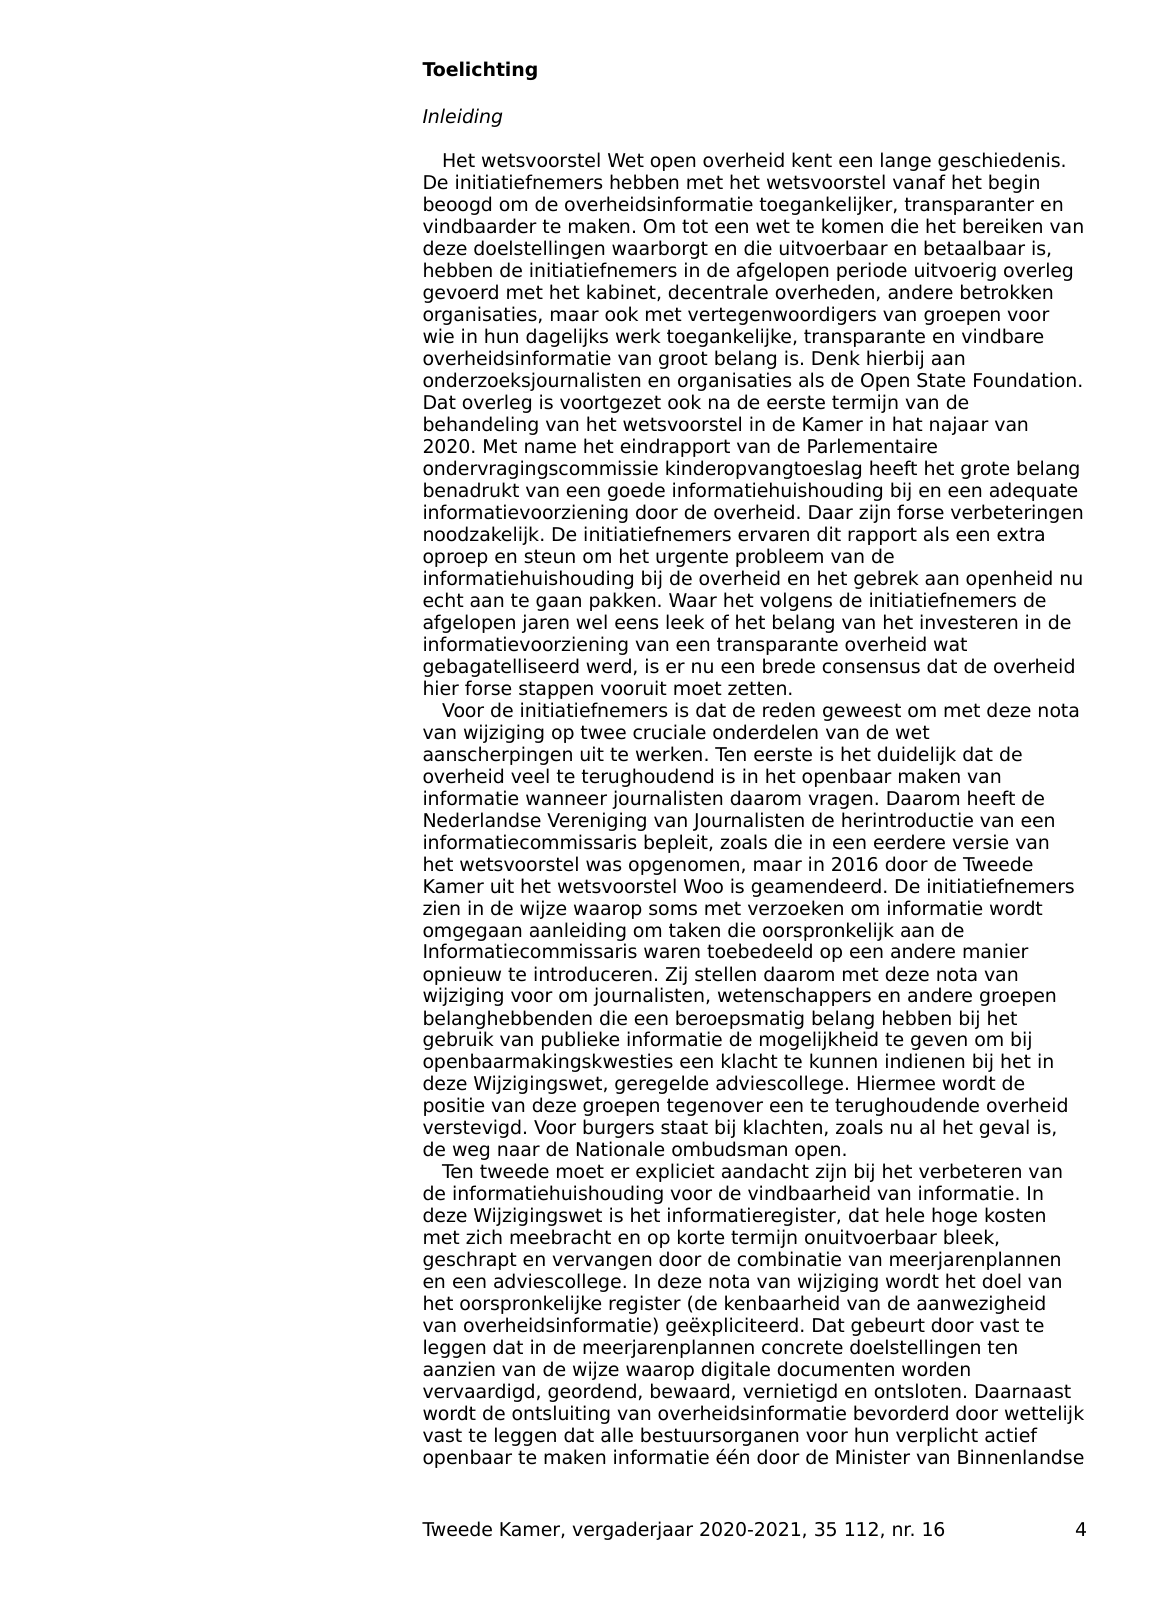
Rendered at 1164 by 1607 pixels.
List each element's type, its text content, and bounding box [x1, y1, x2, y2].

text Voor de initiatiefnemers is dat de reden geweest om met deze nota van wijziging op twee cruciale onderdelen van de wet aanscherpingen uit te werken. Ten eerste is het duidelijk dat de overheid veel te terughoudend is in het openbaar maken van informatie wanneer journalisten daarom vragen. Daarom heeft de Nederlandse Vereniging van Journalisten de herintroductie van een informatiecommissaris bepleit, zoals die in een eerdere versie van het wetsvoorstel was opgenomen, maar in 2016 door de Tweede Kamer uit het wetsvoorstel Woo is geamendeerd. De initiatiefnemers zien in de wijze waarop soms met verzoeken om informatie wordt omgegaan aanleiding om taken die oorspronkelijk aan de Informatiecommissaris waren toebedeeld op een andere manier opnieuw te introduceren. Zij stellen daarom met deze nota van wijziging voor om journalisten, wetenschappers en andere groepen belanghebbenden die een beroepsmatig belang hebben bij het gebruik van publieke informatie de mogelijkheid te geven om bij openbaarmakingskwesties een klacht te kunnen indienen bij het in deze Wijzigingswet, geregelde adviescollege. Hiermee wordt de positie van deze groepen tegenover een te terughoudende overheid verstevigd. Voor burgers staat bij klachten, zoals nu al het geval is, de weg naar de Nationale ombudsman open. [422, 700, 1087, 1161]
subtitle Inleiding [422, 106, 1087, 128]
subtitle Toelichting [422, 59, 1087, 81]
text Het wetsvoorstel Wet open overheid kent een lange geschiedenis. De initiatiefnemers hebben met het wetsvoorstel vanaf het begin beoogd om de overheidsinformatie toegankelijker, transparanter en vindbaarder te maken. Om tot een wet te komen die het bereiken van deze doelstellingen waarborgt en die uitvoerbaar en betaalbaar is, hebben de initiatiefnemers in de afgelopen periode uitvoerig overleg gevoerd met het kabinet, decentrale overheden, andere betrokken organisaties, maar ook met vertegenwoordigers van groepen voor wie in hun dagelijks werk toegankelijke, transparante en vindbare overheidsinformatie van groot belang is. Denk hierbij aan onderzoeksjournalisten en organisaties als de Open State Foundation. Dat overleg is voortgezet ook na de eerste termijn van de behandeling van het wetsvoorstel in de Kamer in hat najaar van 2020. Met name het eindrapport van de Parlementaire ondervragingscommissie kinderopvangtoeslag heeft het grote belang benadrukt van een goede informatiehuishouding bij en een adequate informatievoorziening door de overheid. Daar zijn forse verbeteringen noodzakelijk. De initiatiefnemers ervaren dit rapport als een extra oproep en steun om het urgente probleem van de informatiehuishouding bij de overheid en het gebrek aan openheid nu echt aan te gaan pakken. Waar het volgens de initiatiefnemers de afgelopen jaren wel eens leek of het belang van het investeren in de informatievoorziening van een transparante overheid wat gebagatelliseerd werd, is er nu een brede consensus dat de overheid hier forse stappen vooruit moet zetten. [422, 150, 1087, 700]
text Ten tweede moet er expliciet aandacht zijn bij het verbeteren van de informatiehuishouding voor de vindbaarheid van informatie. In deze Wijzigingswet is het informatieregister, dat hele hoge kosten met zich meebracht en op korte termijn onuitvoerbaar bleek, geschrapt en vervangen door de combinatie van meerjarenplannen en een adviescollege. In deze nota van wijziging wordt het doel van het oorspronkelijke register (de kenbaarheid van de aanwezigheid van overheidsinformatie) geëxpliciteerd. Dat gebeurt door vast te leggen dat in de meerjarenplannen concrete doelstellingen ten aanzien van de wijze waarop digitale documenten worden vervaardigd, geordend, bewaard, vernietigd en ontsloten. Daarnaast wordt de ontsluiting van overheidsinformatie bevorderd door wettelijk vast te leggen dat alle bestuursorganen voor hun verplicht actief openbaar te maken informatie één door de Minister van Binnenlandse [422, 1161, 1087, 1469]
